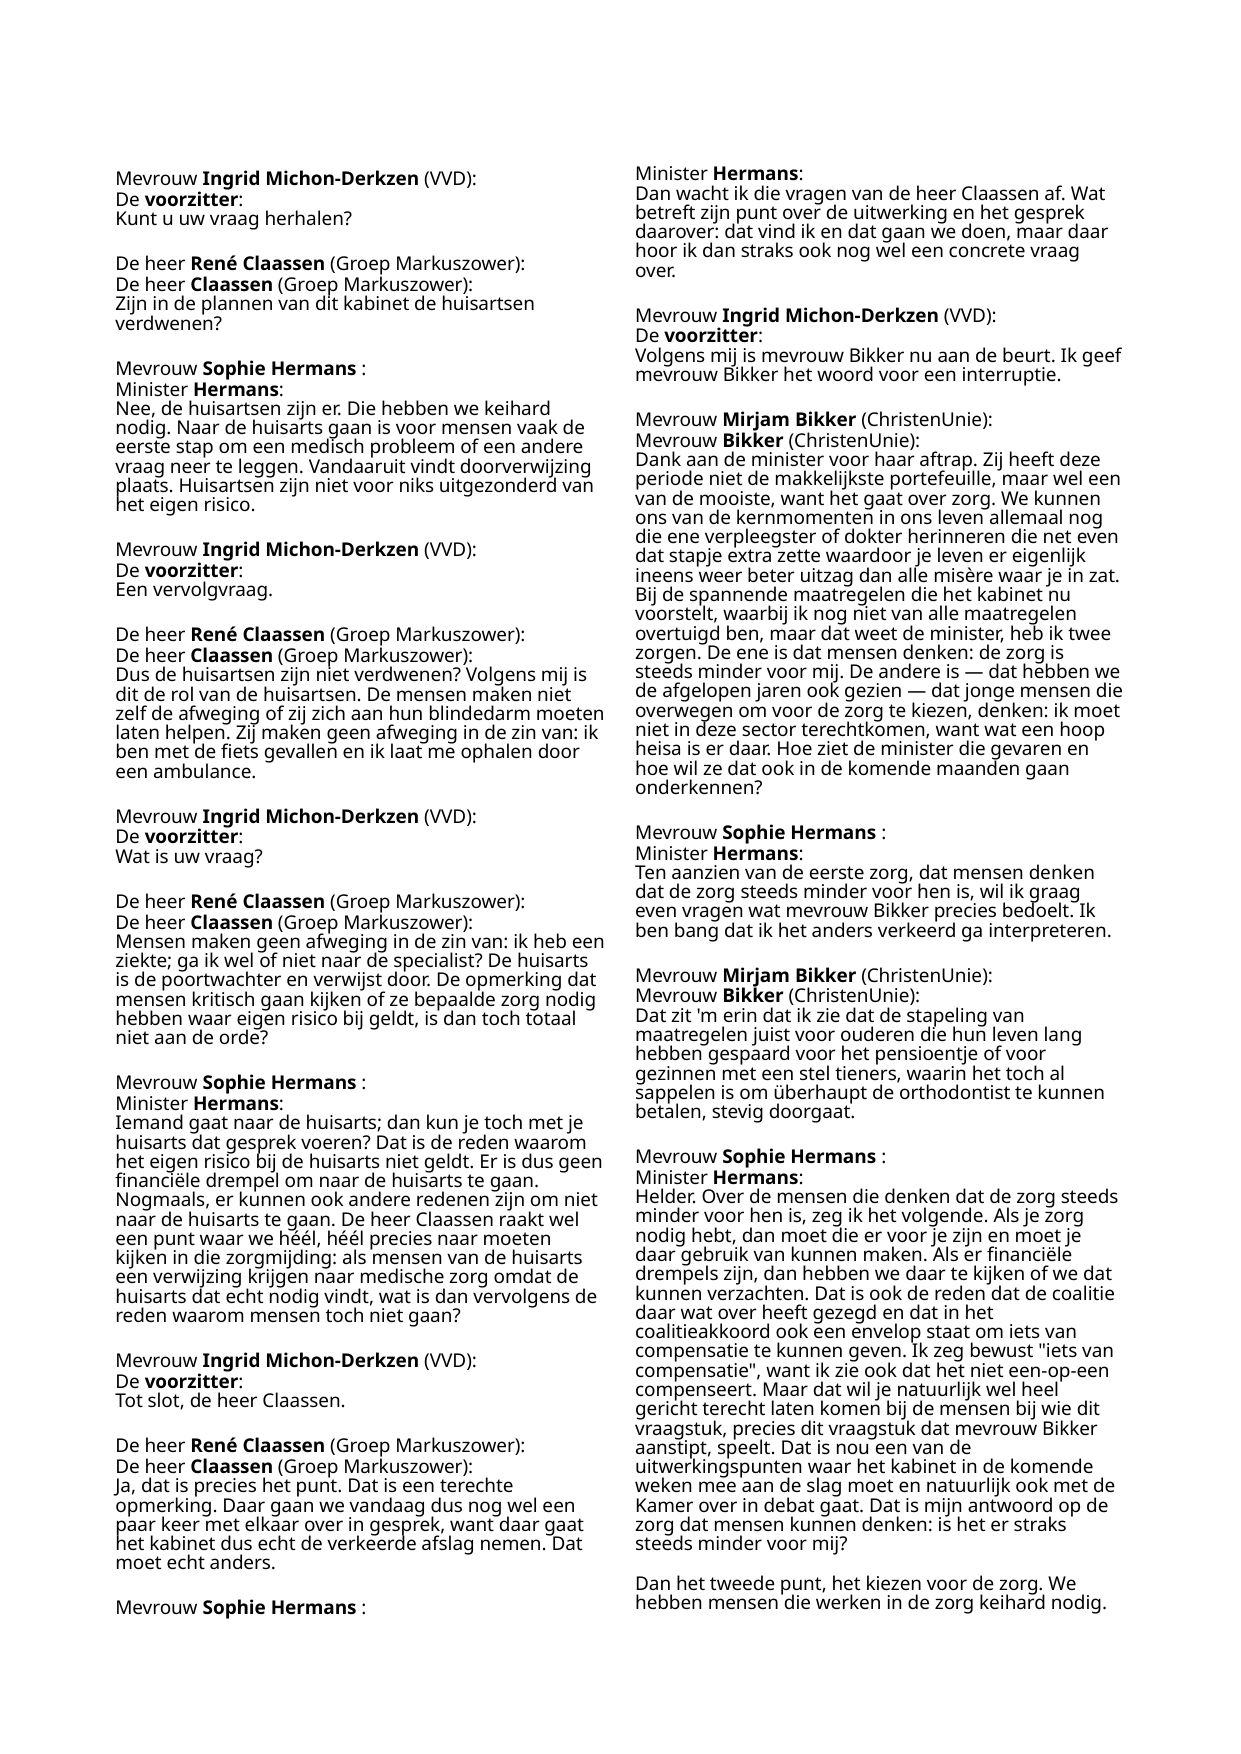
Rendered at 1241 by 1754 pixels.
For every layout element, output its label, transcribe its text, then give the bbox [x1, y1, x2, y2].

text Mensen maken geen afweging in de zin van: ik heb een ziekte; ga ik wel of niet naar de specialist? De huisarts is de poortwachter en verwijst door. De opmerking dat mensen kritisch gaan kijken of ze bepaalde zorg nodig hebben waar eigen risico bij geldt, is dan toch totaal niet aan de orde? [115, 933, 605, 1048]
text Kunt u uw vraag herhalen? [115, 210, 605, 229]
text De heer Claassen (Groep Markuszower): [115, 1458, 605, 1477]
text De heer René Claassen (Groep Markuszower): [115, 888, 605, 914]
text Ja, dat is precies het punt. Dat is een terechte opmerking. Daar gaan we vandaag dus nog wel een paar keer met elkaar over in gesprek, want daar gaat het kabinet dus echt de verkeerde afslag nemen. Dat moet echt anders. [115, 1477, 605, 1574]
text Mevrouw Sophie Hermans : [115, 1594, 605, 1620]
text Dan wacht ik die vragen van de heer Claassen af. Wat betreft zijn punt over de uitwerking en het gesprek daarover: dat vind ik en dat gaan we doen, maar daar hoor ik dan straks ook nog wel een concrete vraag over. [635, 184, 1125, 281]
text De voorzitter: [635, 327, 1125, 347]
text De heer Claassen (Groep Markuszower): [115, 914, 605, 933]
text Minister Hermans: [635, 1169, 1125, 1188]
text Mevrouw Mirjam Bikker (ChristenUnie): [635, 406, 1125, 432]
text Wat is uw vraag? [115, 848, 605, 867]
text Minister Hermans: [635, 844, 1125, 864]
text Mevrouw Sophie Hermans : [115, 1069, 605, 1095]
text De voorzitter: [115, 562, 605, 581]
text De voorzitter: [115, 1373, 605, 1392]
text Mevrouw Mirjam Bikker (ChristenUnie): [635, 962, 1125, 987]
text Mevrouw Ingrid Michon-Derkzen (VVD): [115, 165, 605, 191]
text Mevrouw Ingrid Michon-Derkzen (VVD): [115, 803, 605, 828]
text De heer René Claassen (Groep Markuszower): [115, 250, 605, 276]
text De voorzitter: [115, 828, 605, 848]
text Tot slot, de heer Claassen. [115, 1392, 605, 1411]
text Mevrouw Ingrid Michon-Derkzen (VVD): [115, 1347, 605, 1373]
text Dan het tweede punt, het kiezen voor de zorg. We hebben mensen die werken in de zorg keihard nodig. [635, 1575, 1125, 1614]
text Zijn in de plannen van dit kabinet de huisartsen verdwenen? [115, 295, 605, 334]
text Minister Hermans: [635, 165, 1125, 184]
text De voorzitter: [115, 191, 605, 210]
text Mevrouw Sophie Hermans : [635, 1143, 1125, 1169]
text Nee, de huisartsen zijn er. Die hebben we keihard nodig. Naar de huisarts gaan is voor mensen vaak de eerste stap om een medisch probleem of een andere vraag neer te leggen. Vandaaruit vindt doorverwijzing plaats. Huisartsen zijn niet voor niks uitgezonderd van het eigen risico. [115, 400, 605, 515]
text De heer René Claassen (Groep Markuszower): [115, 621, 605, 647]
text Mevrouw Bikker (ChristenUnie): [635, 987, 1125, 1007]
text Mevrouw Ingrid Michon-Derkzen (VVD): [115, 536, 605, 562]
text Een vervolgvraag. [115, 581, 605, 601]
text Mevrouw Sophie Hermans : [635, 819, 1125, 844]
text Minister Hermans: [115, 1095, 605, 1114]
text Helder. Over de mensen die denken dat de zorg steeds minder voor hen is, zeg ik het volgende. Als je zorg nodig hebt, dan moet die er voor je zijn en moet je daar gebruik van kunnen maken. Als er financiële drempels zijn, dan hebben we daar te kijken of we dat kunnen verzachten. Dat is ook de reden dat de coalitie daar wat over heeft gezegd en dat in het coalitieakkoord ook een envelop staat om iets van compensatie te kunnen geven. Ik zeg bewust "iets van compensatie", want ik zie ook dat het niet een-op-een compenseert. Maar dat wil je natuurlijk wel heel gericht terecht laten komen bij de mensen bij wie dit vraagstuk, precies dit vraagstuk dat mevrouw Bikker aanstipt, speelt. Dat is nou een van de uitwerkingspunten waar het kabinet in de komende weken mee aan de slag moet en natuurlijk ook met de Kamer over in debat gaat. Dat is mijn antwoord op de zorg dat mensen kunnen denken: is het er straks steeds minder voor mij? [635, 1188, 1125, 1554]
text De heer René Claassen (Groep Markuszower): [115, 1432, 605, 1458]
text Ten aanzien van de eerste zorg, dat mensen denken dat de zorg steeds minder voor hen is, wil ik graag even vragen wat mevrouw Bikker precies bedoelt. Ik ben bang dat ik het anders verkeerd ga interpreteren. [635, 864, 1125, 941]
text De heer Claassen (Groep Markuszower): [115, 647, 605, 666]
text Minister Hermans: [115, 381, 605, 400]
text Dus de huisartsen zijn niet verdwenen? Volgens mij is dit de rol van de huisartsen. De mensen maken niet zelf de afweging of zij zich aan hun blindedarm moeten laten helpen. Zij maken geen afweging in de zin van: ik ben met de fiets gevallen en ik laat me ophalen door een ambulance. [115, 666, 605, 782]
text Mevrouw Bikker (ChristenUnie): [635, 432, 1125, 451]
text De heer Claassen (Groep Markuszower): [115, 276, 605, 295]
text Mevrouw Ingrid Michon-Derkzen (VVD): [635, 302, 1125, 327]
text Dat zit 'm erin dat ik zie dat de stapeling van maatregelen juist voor ouderen die hun leven lang hebben gespaard voor het pensioentje of voor gezinnen met een stel tieners, waarin het toch al sappelen is om überhaupt de orthodontist te kunnen betalen, stevig doorgaat. [635, 1007, 1125, 1122]
text Mevrouw Sophie Hermans : [115, 355, 605, 381]
text Iemand gaat naar de huisarts; dan kun je toch met je huisarts dat gesprek voeren? Dat is de reden waarom het eigen risico bij de huisarts niet geldt. Er is dus geen financiële drempel om naar de huisarts te gaan. Nogmaals, er kunnen ook andere redenen zijn om niet naar de huisarts te gaan. De heer Claassen raakt wel een punt waar we héél, héél precies naar moeten kijken in die zorgmijding: als mensen van de huisarts een verwijzing krijgen naar medische zorg omdat de huisarts dat echt nodig vindt, wat is dan vervolgens de reden waarom mensen toch niet gaan? [115, 1114, 605, 1326]
text Volgens mij is mevrouw Bikker nu aan de beurt. Ik geef mevrouw Bikker het woord voor een interruptie. [635, 347, 1125, 385]
text Dank aan de minister voor haar aftrap. Zij heeft deze periode niet de makkelijkste portefeuille, maar wel een van de mooiste, want het gaat over zorg. We kunnen ons van de kernmomenten in ons leven allemaal nog die ene verpleegster of dokter herinneren die net even dat stapje extra zette waardoor je leven er eigenlijk ineens weer beter uitzag dan alle misère waar je in zat. Bij de spannende maatregelen die het kabinet nu voorstelt, waarbij ik nog niet van alle maatregelen overtuigd ben, maar dat weet de minister, heb ik twee zorgen. De ene is dat mensen denken: de zorg is steeds minder voor mij. De andere is — dat hebben we de afgelopen jaren ook gezien — dat jonge mensen die overwegen om voor de zorg te kiezen, denken: ik moet niet in deze sector terechtkomen, want wat een hoop heisa is er daar. Hoe ziet de minister die gevaren en hoe wil ze dat ook in de komende maanden gaan onderkennen? [635, 451, 1125, 798]
